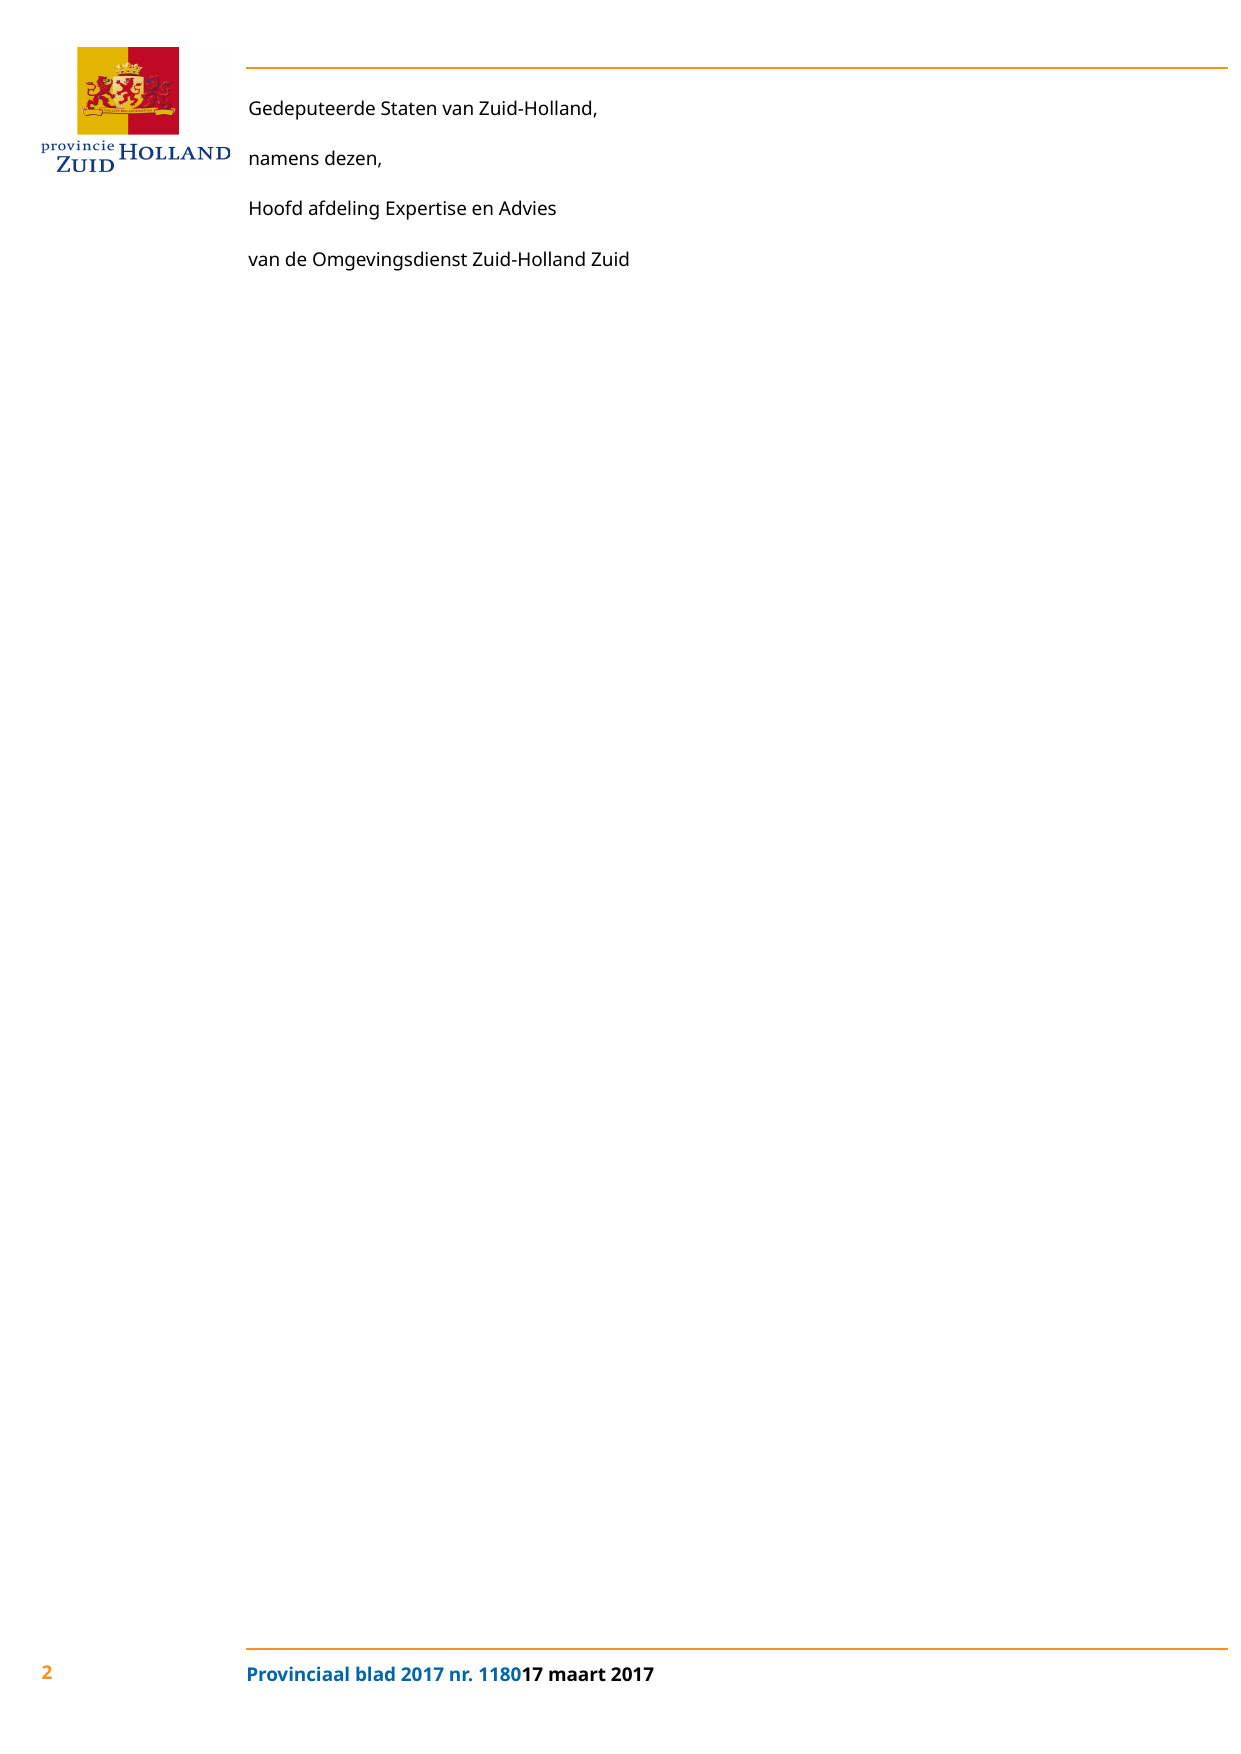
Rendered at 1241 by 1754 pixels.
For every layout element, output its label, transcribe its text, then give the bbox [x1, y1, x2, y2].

text namens dezen, [248, 145, 1152, 171]
text Gedeputeerde Staten van Zuid-Holland, [248, 95, 1152, 121]
text Hoofd afdeling Expertise en Advies [248, 196, 1152, 221]
picture [41, 47, 231, 172]
text van de Omgevingsdienst Zuid-Holland Zuid [248, 246, 1152, 272]
